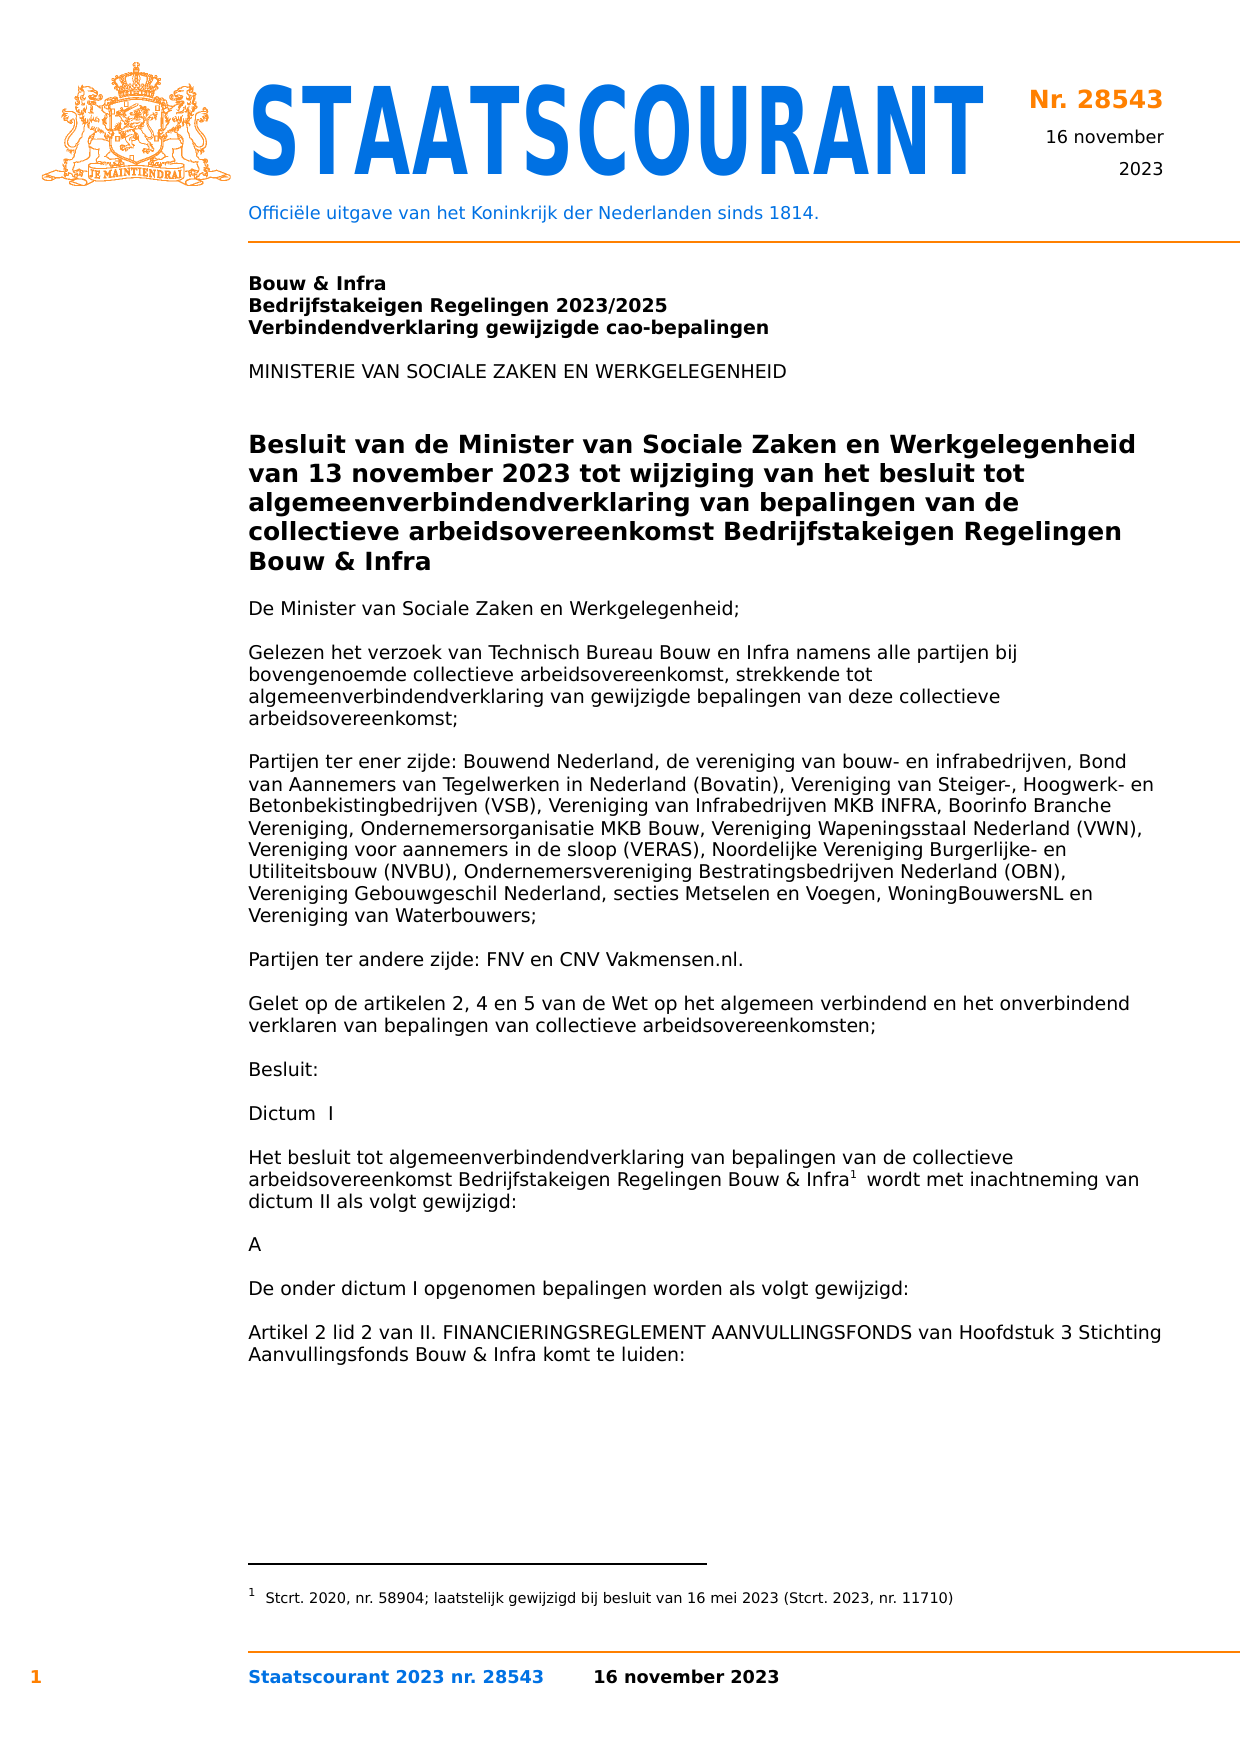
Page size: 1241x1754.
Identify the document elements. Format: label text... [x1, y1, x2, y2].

text Artikel 2 lid 2 van II. FINANCIERINGSREGLEMENT AANVULLINGSFONDS van Hoofdstuk 3 Stichting Aanvullingsfonds Bouw & Infra komt te luiden: [248, 1322, 1163, 1366]
text Partijen ter ener zijde: Bouwend Nederland, de vereniging van bouw- en infrabedrijven, Bond van Aannemers van Tegelwerken in Nederland (Bovatin), Vereniging van Steiger-, Hoogwerk- en Betonbekistingbedrijven (VSB), Vereniging van Infrabedrijven MKB INFRA, Boorinfo Branche Vereniging, Ondernemersorganisatie MKB Bouw, Vereniging Wapeningsstaal Nederland (VWN), Vereniging voor aannemers in de sloop (VERAS), Noordelijke Vereniging Burgerlijke- en Utiliteitsbouw (NVBU), Ondernemersvereniging Bestratingsbedrijven Nederland (OBN), Vereniging Gebouwgeschil Nederland, secties Metselen en Voegen, WoningBouwersNL en Vereniging van Waterbouwers; [248, 751, 1163, 927]
text Besluit: [248, 1059, 1163, 1081]
table_cell 2023 [998, 153, 1240, 203]
text Bedrijfstakeigen Regelingen 2023/2025 [248, 295, 1163, 317]
text Gelezen het verzoek van Technisch Bureau Bouw en Infra namens alle partijen bij bovengenoemde collectieve arbeidsovereenkomst, strekkende tot algemeenverbindendverklaring van gewijzigde bepalingen van deze collectieve arbeidsovereenkomst; [248, 642, 1163, 729]
picture [41, 62, 231, 186]
text Stcrt. 2020, nr. 58904; laatstelijk gewijzigd bij besluit van 16 mei 2023 (Stcrt. 2023, nr. 11710) [248, 1586, 1163, 1608]
text Bouw & Infra [248, 273, 1163, 295]
text MINISTERIE VAN SOCIALE ZAKEN EN WERKGELEGENHEID [248, 361, 1163, 383]
table_header STAATSCOURANT [248, 62, 998, 203]
text Dictum I [248, 1103, 1163, 1125]
text Partijen ter andere zijde: FNV en CNV Vakmensen.nl. [248, 949, 1163, 971]
text Het besluit tot algemeenverbindendverklaring van bepalingen van de collectieve arbeidsovereenkomst Bedrijfstakeigen Regelingen Bouw & Infra wordt met inachtneming van dictum II als volgt gewijzigd: [248, 1147, 1163, 1212]
table_header Nr. 28543 [998, 62, 1240, 121]
text A [248, 1234, 1163, 1256]
table_header [25, 62, 248, 241]
text Verbindendverklaring gewijzigde cao-bepalingen [248, 317, 1163, 339]
text De Minister van Sociale Zaken en Werkgelegenheid; [248, 598, 1163, 620]
subtitle Besluit van de Minister van Sociale Zaken en Werkgelegenheid van 13 november 2023 tot wijziging van het besluit tot algemeenverbindendverklaring van bepalingen van de collectieve arbeidsovereenkomst Bedrijfstakeigen Regelingen Bouw & Infra [248, 430, 1163, 576]
text De onder dictum I opgenomen bepalingen worden als volgt gewijzigd: [248, 1278, 1163, 1300]
table_cell Officiële uitgave van het Koninkrijk der Nederlanden sinds 1814. [248, 203, 1240, 241]
table_cell 16 november [998, 121, 1240, 153]
text Gelet op de artikelen 2, 4 en 5 van de Wet op het algemeen verbindend en het onverbindend verklaren van bepalingen van collectieve arbeidsovereenkomsten; [248, 993, 1163, 1037]
